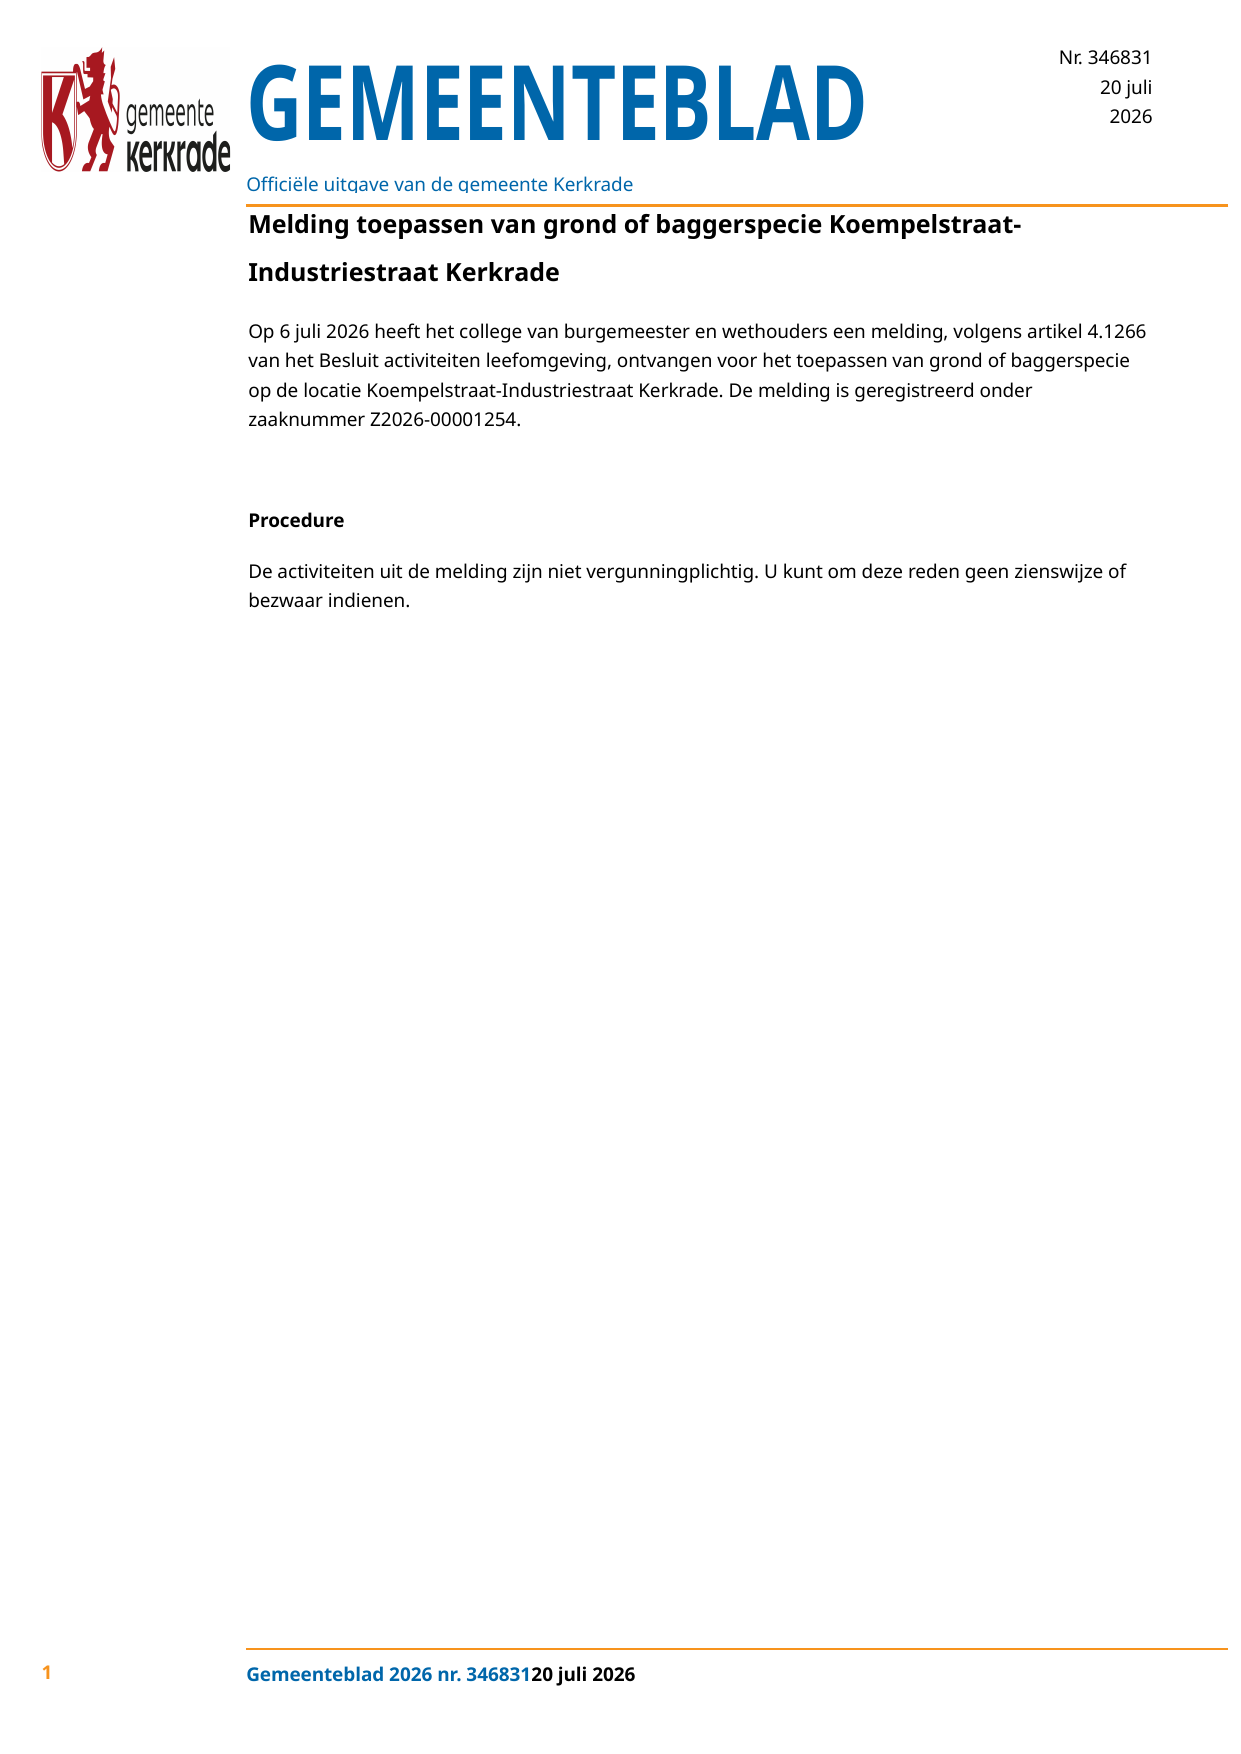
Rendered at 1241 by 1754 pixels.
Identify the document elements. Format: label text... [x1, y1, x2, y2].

picture [41, 47, 231, 172]
text Op 6 juli 2026 heeft het college van burgemeester en wethouders een melding, volgens artikel 4.1266 van het Besluit activiteiten leefomgeving, ontvangen voor het toepassen van grond of baggerspecie op de locatie Koempelstraat-Industriestraat Kerkrade. De melding is geregistreerd onder zaaknummer Z2026-00001254. [248, 318, 1152, 432]
text De activiteiten uit de melding zijn niet vergunningplichtig. U kunt om deze reden geen zienswijze of bezwaar indienen. [248, 558, 1152, 613]
text Procedure [248, 507, 1152, 533]
text Melding toepassen van grond of baggerspecie Koempelstraat-Industriestraat Kerkrade [248, 207, 1152, 288]
